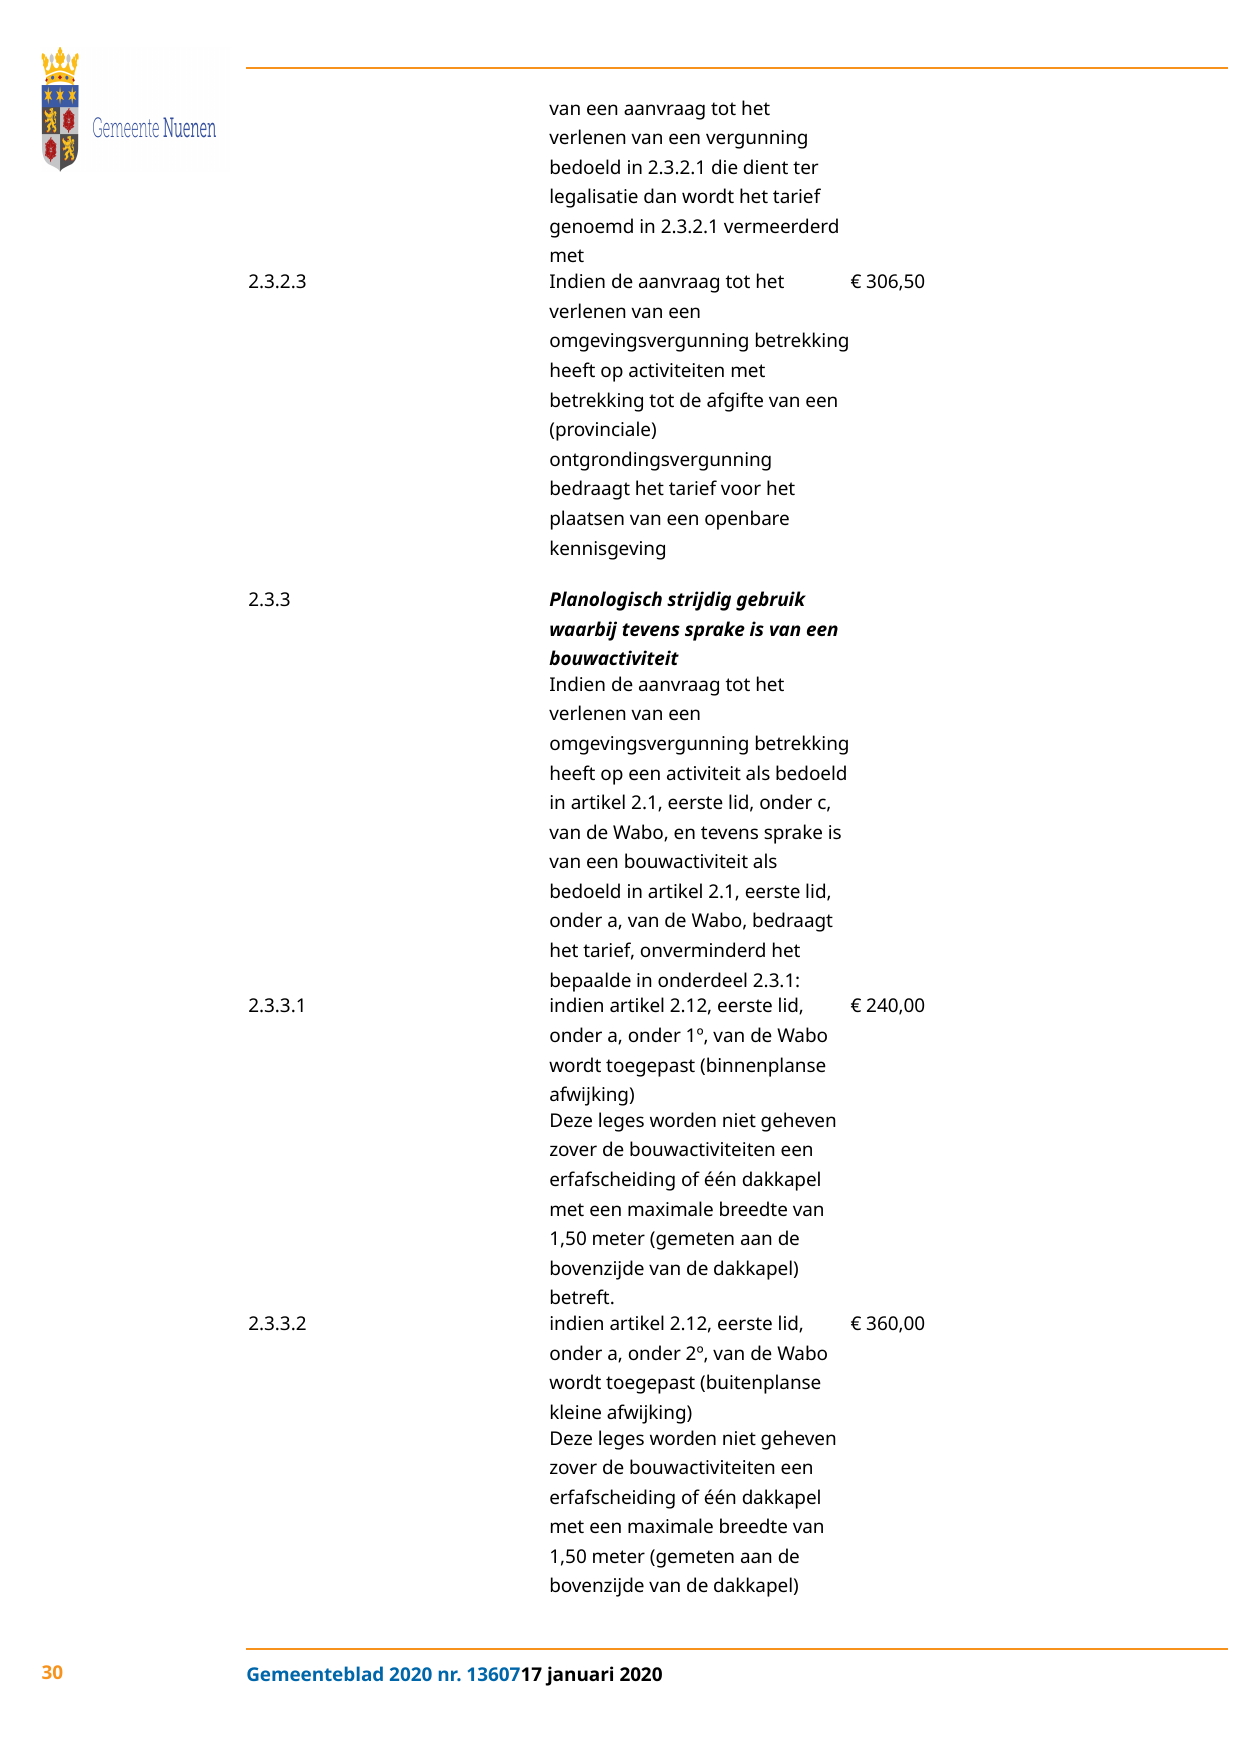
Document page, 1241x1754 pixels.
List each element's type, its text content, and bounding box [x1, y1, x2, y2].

table_cell Deze leges worden niet geheven zover de bouwactiviteiten een erfafscheiding of één dakkapel met een maximale breedte van 1,50 meter (gemeten aan de bovenzijde van de dakkapel) betreft. [549, 1107, 850, 1310]
table_cell 2.3.3.1 [248, 993, 549, 1107]
table_cell Indien de aanvraag tot het verlenen van een omgevingsvergunning betrekking heeft op activiteiten met betrekking tot de afgifte van een (provinciale) ontgrondingsvergunning bedraagt het tarief voor het plaatsen van een openbare kennisgeving [549, 269, 850, 560]
table_cell indien artikel 2.12, eerste lid, onder a, onder 2º, van de Wabo wordt toegepast (buitenplanse kleine afwijking) [549, 1310, 850, 1425]
picture [41, 47, 231, 172]
table_cell [850, 1107, 1152, 1310]
table_cell Planologisch strijdig gebruik waarbij tevens sprake is van een bouwactiviteit [549, 586, 850, 671]
table_cell van een aanvraag tot het verlenen van een vergunning bedoeld in 2.3.2.1 die dient ter legalisatie dan wordt het tarief genoemd in 2.3.2.1 vermeerderd met [549, 95, 850, 268]
table_cell 2.3.3.2 [248, 1310, 549, 1425]
table_cell [850, 1425, 1152, 1598]
table_cell [248, 560, 549, 586]
table_cell [850, 586, 1152, 671]
table_cell Indien de aanvraag tot het verlenen van een omgevingsvergunning betrekking heeft op een activiteit als bedoeld in artikel 2.1, eerste lid, onder c, van de Wabo, en tevens sprake is van een bouwactiviteit als bedoeld in artikel 2.1, eerste lid, onder a, van de Wabo, bedraagt het tarief, onverminderd het bepaalde in onderdeel 2.3.1: [549, 671, 850, 993]
table_cell [850, 560, 1152, 586]
table_cell [850, 95, 1152, 268]
table_cell [248, 95, 549, 268]
table_cell [248, 1425, 549, 1598]
table_cell [850, 671, 1152, 993]
table_cell [248, 1107, 549, 1310]
table_cell [549, 560, 850, 586]
table_cell [248, 671, 549, 993]
table_cell Deze leges worden niet geheven zover de bouwactiviteiten een erfafscheiding of één dakkapel met een maximale breedte van 1,50 meter (gemeten aan de bovenzijde van de dakkapel) [549, 1425, 850, 1598]
table_cell 2.3.2.3 [248, 269, 549, 560]
table_cell € 240,00 [850, 993, 1152, 1107]
table_cell indien artikel 2.12, eerste lid, onder a, onder 1º, van de Wabo wordt toegepast (binnenplanse afwijking) [549, 993, 850, 1107]
table_cell € 360,00 [850, 1310, 1152, 1425]
table_cell 2.3.3 [248, 586, 549, 671]
table_cell € 306,50 [850, 269, 1152, 560]
